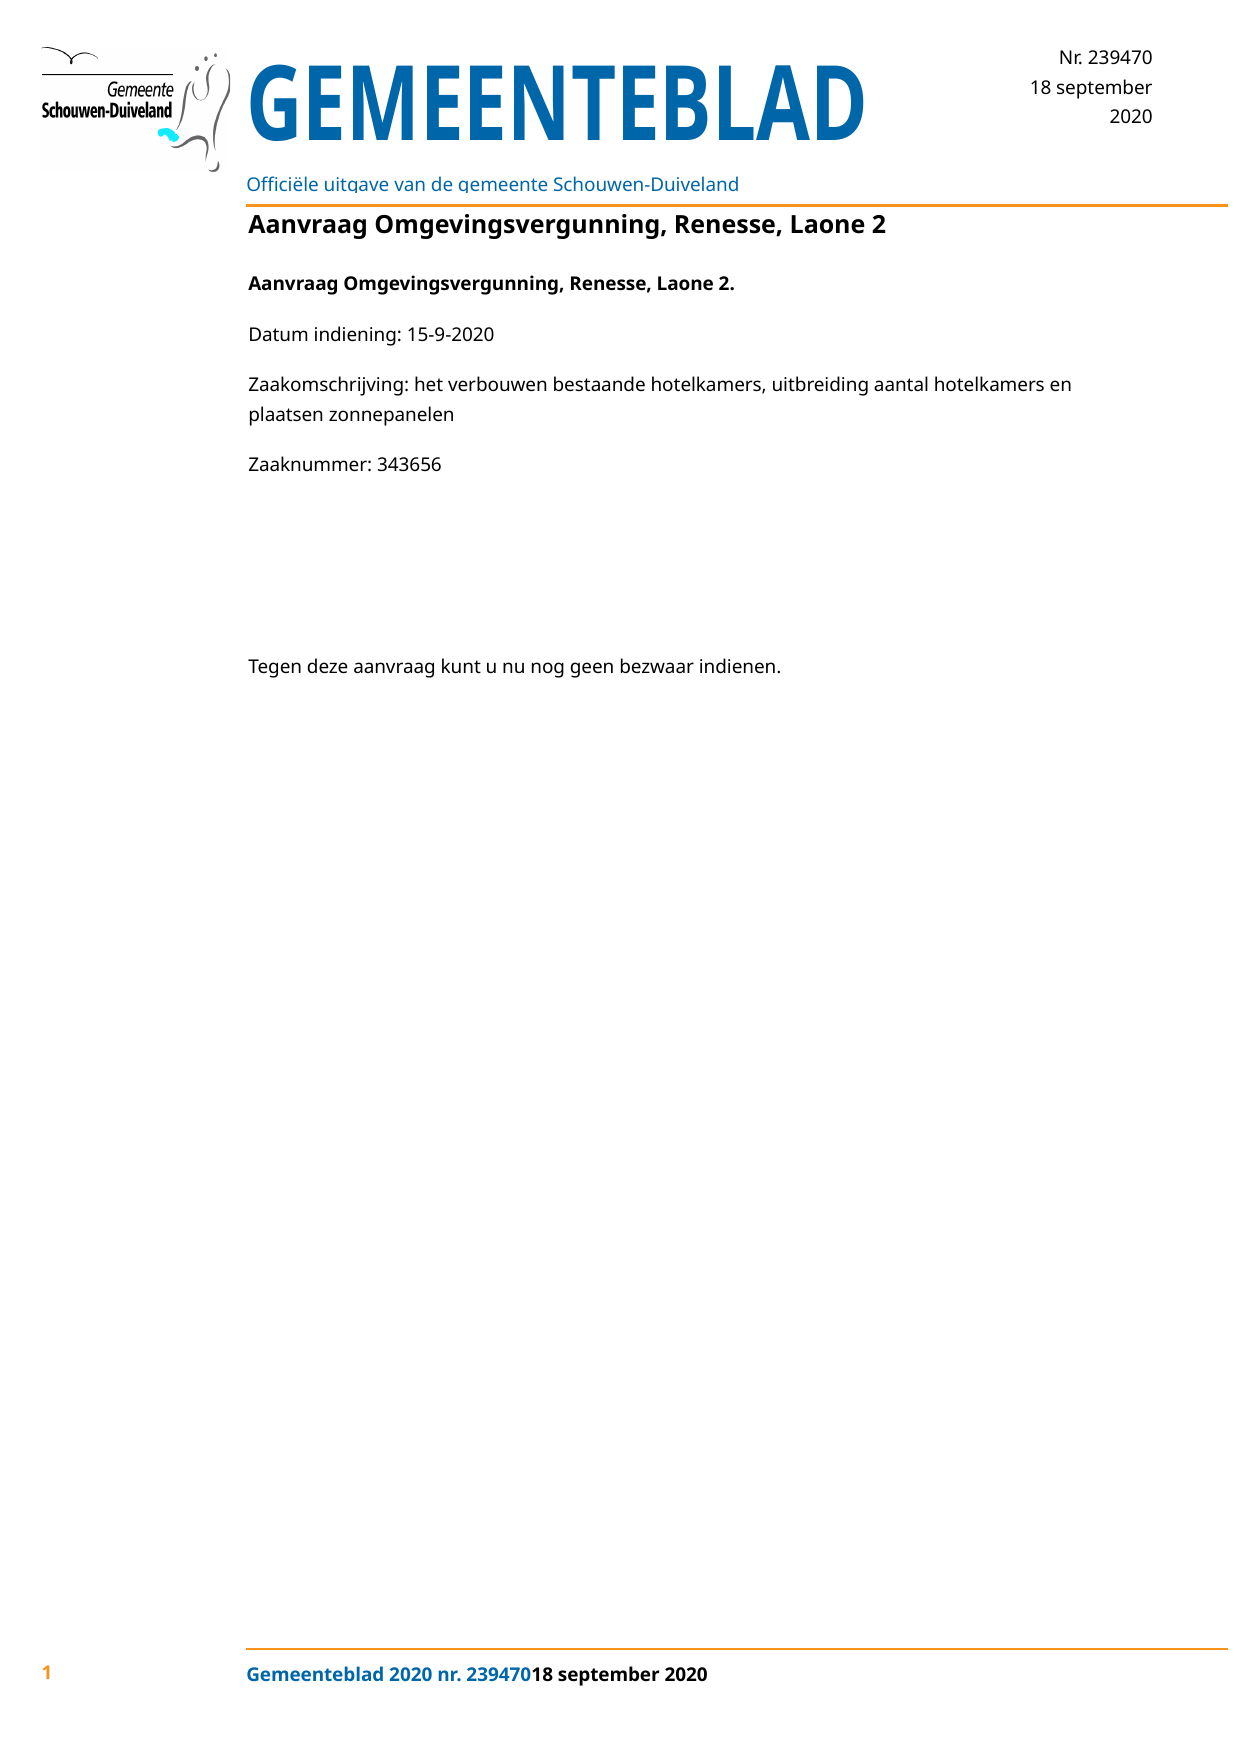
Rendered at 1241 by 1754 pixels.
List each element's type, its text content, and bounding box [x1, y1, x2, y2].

picture [41, 47, 231, 172]
text Aanvraag Omgevingsvergunning, Renesse, Laone 2. [248, 270, 1152, 296]
text Zaakomschrijving: het verbouwen bestaande hotelkamers, uitbreiding aantal hotelkamers en plaatsen zonnepanelen [248, 371, 1152, 426]
text Aanvraag Omgevingsvergunning, Renesse, Laone 2 [248, 207, 1152, 241]
text Tegen deze aanvraag kunt u nu nog geen bezwaar indienen. [248, 653, 1152, 678]
text Zaaknummer: 343656 [248, 451, 1152, 477]
text Datum indiening: 15-9-2020 [248, 321, 1152, 346]
